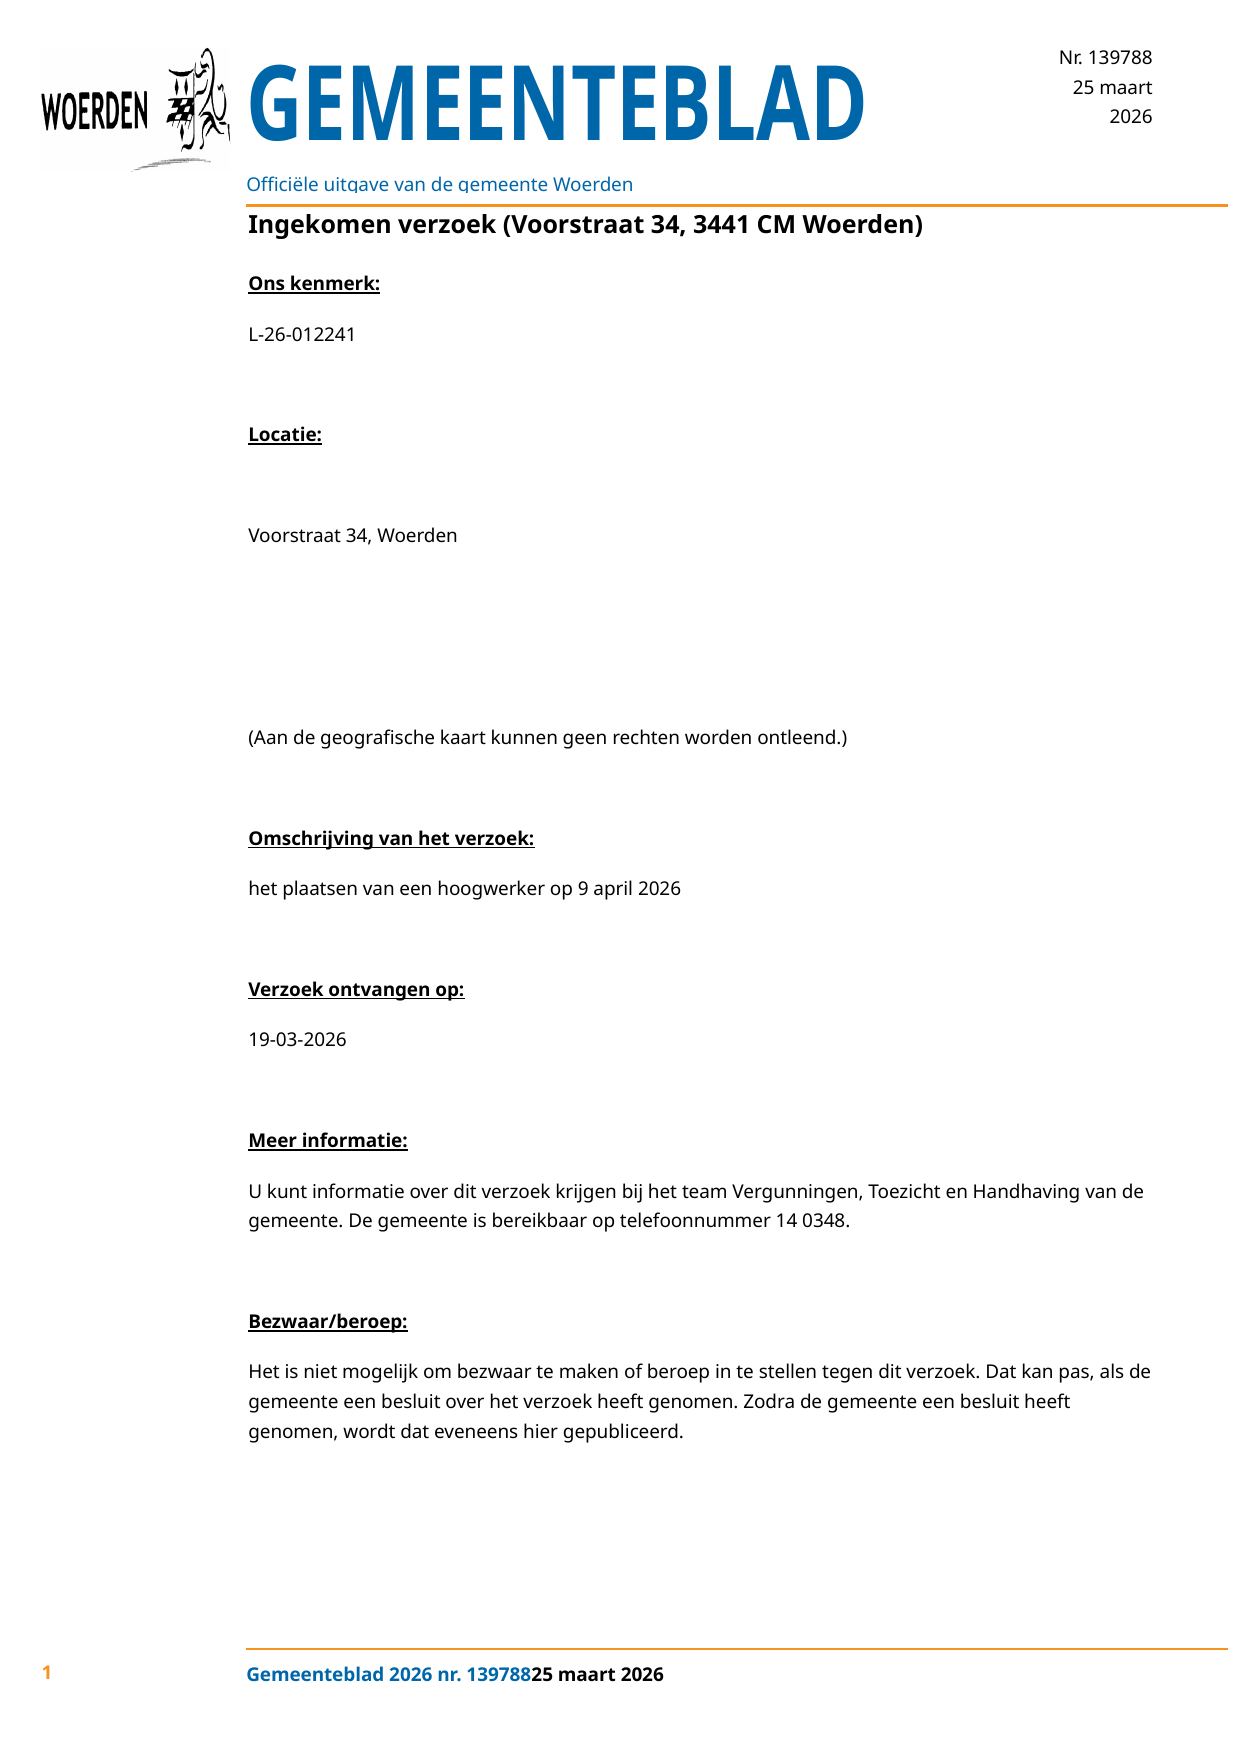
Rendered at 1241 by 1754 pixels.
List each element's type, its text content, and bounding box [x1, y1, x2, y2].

text Locatie: [248, 422, 1152, 447]
text 19-03-2026 [248, 1027, 1152, 1052]
text (Aan de geografische kaart kunnen geen rechten worden ontleend.) [248, 724, 1152, 750]
text L-26-012241 [248, 321, 1152, 346]
text Voorstraat 34, Woerden [248, 522, 1152, 548]
text Meer informatie: [248, 1127, 1152, 1153]
text U kunt informatie over dit verzoek krijgen bij het team Vergunningen, Toezicht en Handhaving van de gemeente. De gemeente is bereikbaar op telefoonnummer 14 0348. [248, 1178, 1152, 1233]
text Ingekomen verzoek (Voorstraat 34, 3441 CM Woerden) [248, 207, 1152, 241]
text Ons kenmerk: [248, 270, 1152, 296]
picture [41, 47, 231, 172]
text Bezwaar/beroep: [248, 1308, 1152, 1334]
text Het is niet mogelijk om bezwaar te maken of beroep in te stellen tegen dit verzoek. Dat kan pas, als de gemeente een besluit over het verzoek heeft genomen. Zodra de gemeente een besluit heeft genomen, wordt dat eveneens hier gepubliceerd. [248, 1359, 1152, 1443]
text Verzoek ontvangen op: [248, 976, 1152, 1002]
text het plaatsen van een hoogwerker op 9 april 2026 [248, 875, 1152, 901]
text Omschrijving van het verzoek: [248, 825, 1152, 851]
